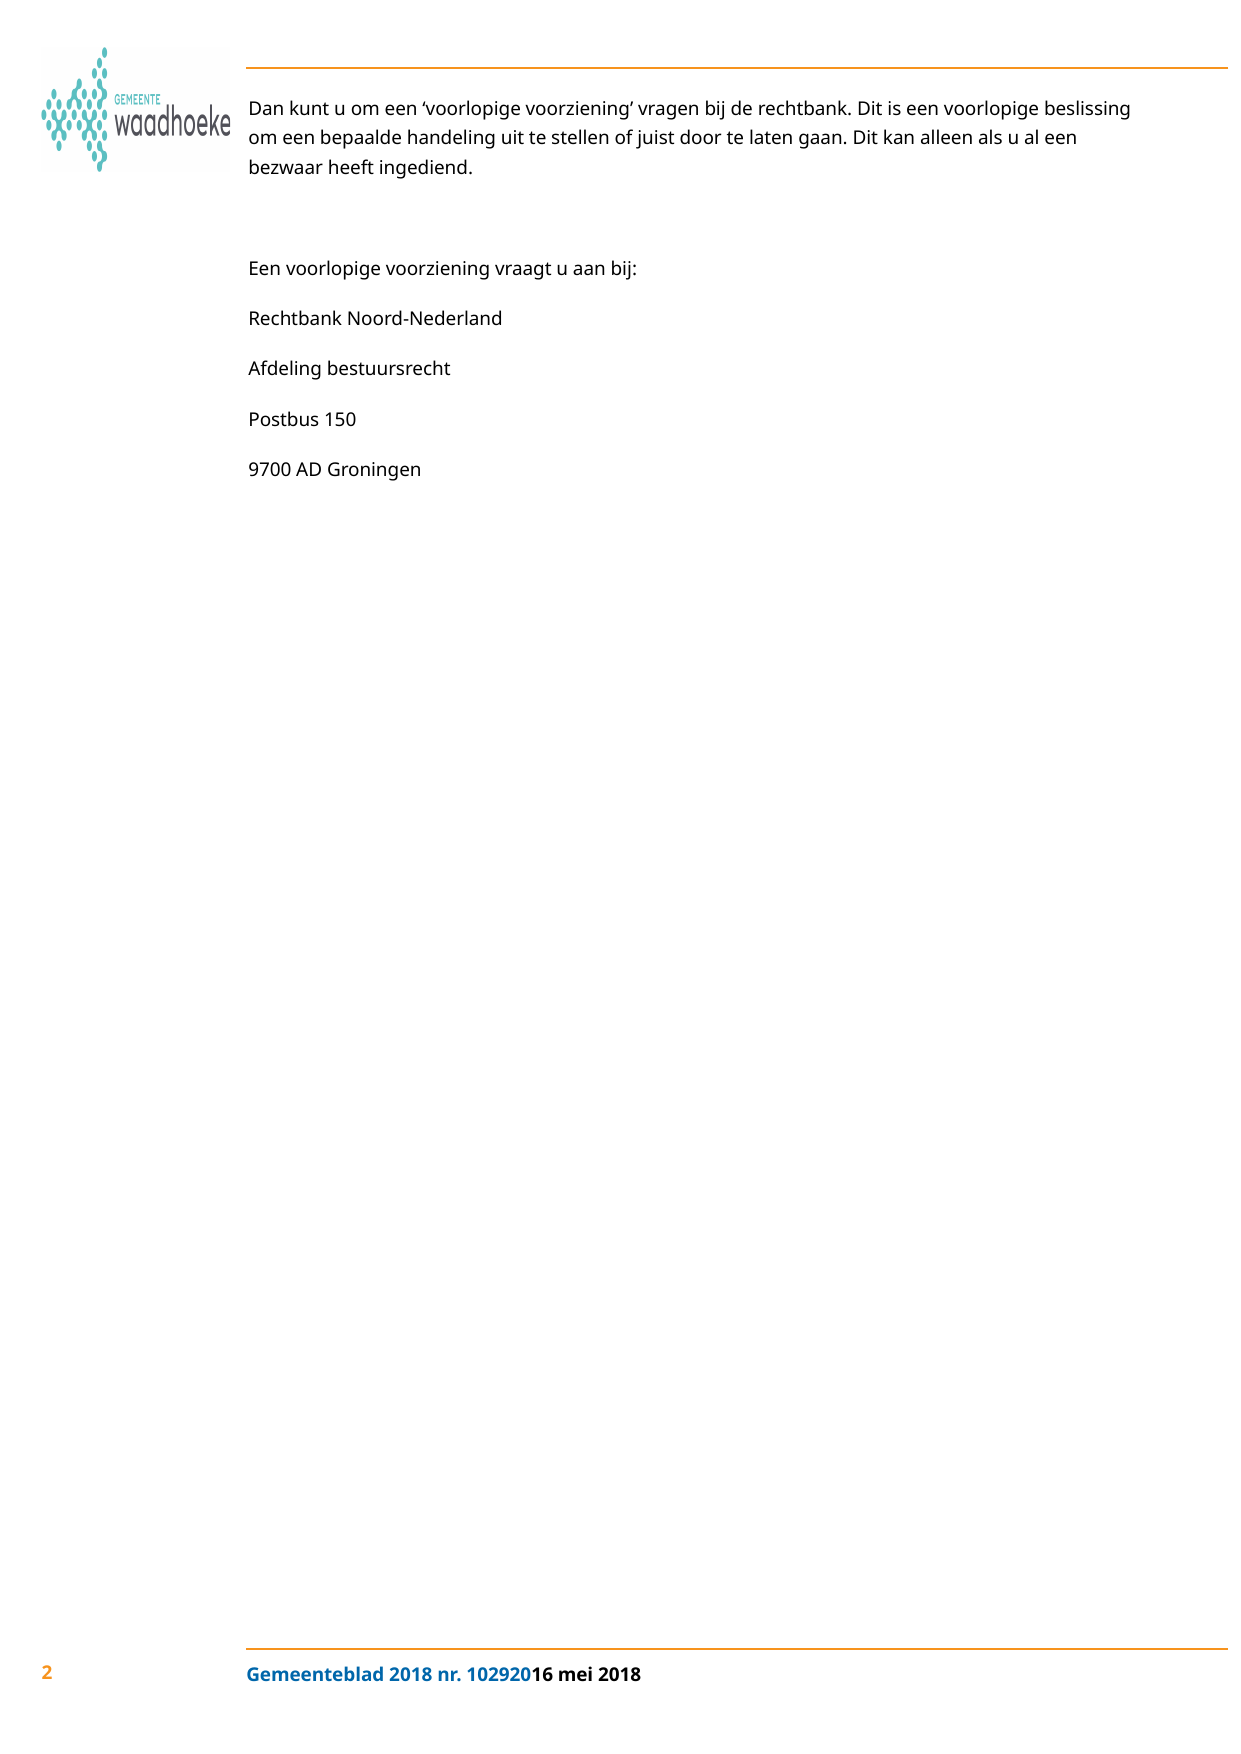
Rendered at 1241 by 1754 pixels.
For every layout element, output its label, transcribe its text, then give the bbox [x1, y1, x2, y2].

picture [41, 47, 231, 172]
text Afdeling bestuursrecht [248, 356, 1152, 381]
text Postbus 150 [248, 406, 1152, 432]
text 9700 AD Groningen [248, 456, 1152, 482]
text Dan kunt u om een ‘voorlopige voorziening’ vragen bij de rechtbank. Dit is een voorlopige beslissing om een bepaalde handeling uit te stellen of juist door te laten gaan. Dit kan alleen als u al een bezwaar heeft ingediend. [248, 95, 1152, 180]
text Rechtbank Noord-Nederland [248, 305, 1152, 331]
text Een voorlopige voorziening vraagt u aan bij: [248, 255, 1152, 281]
